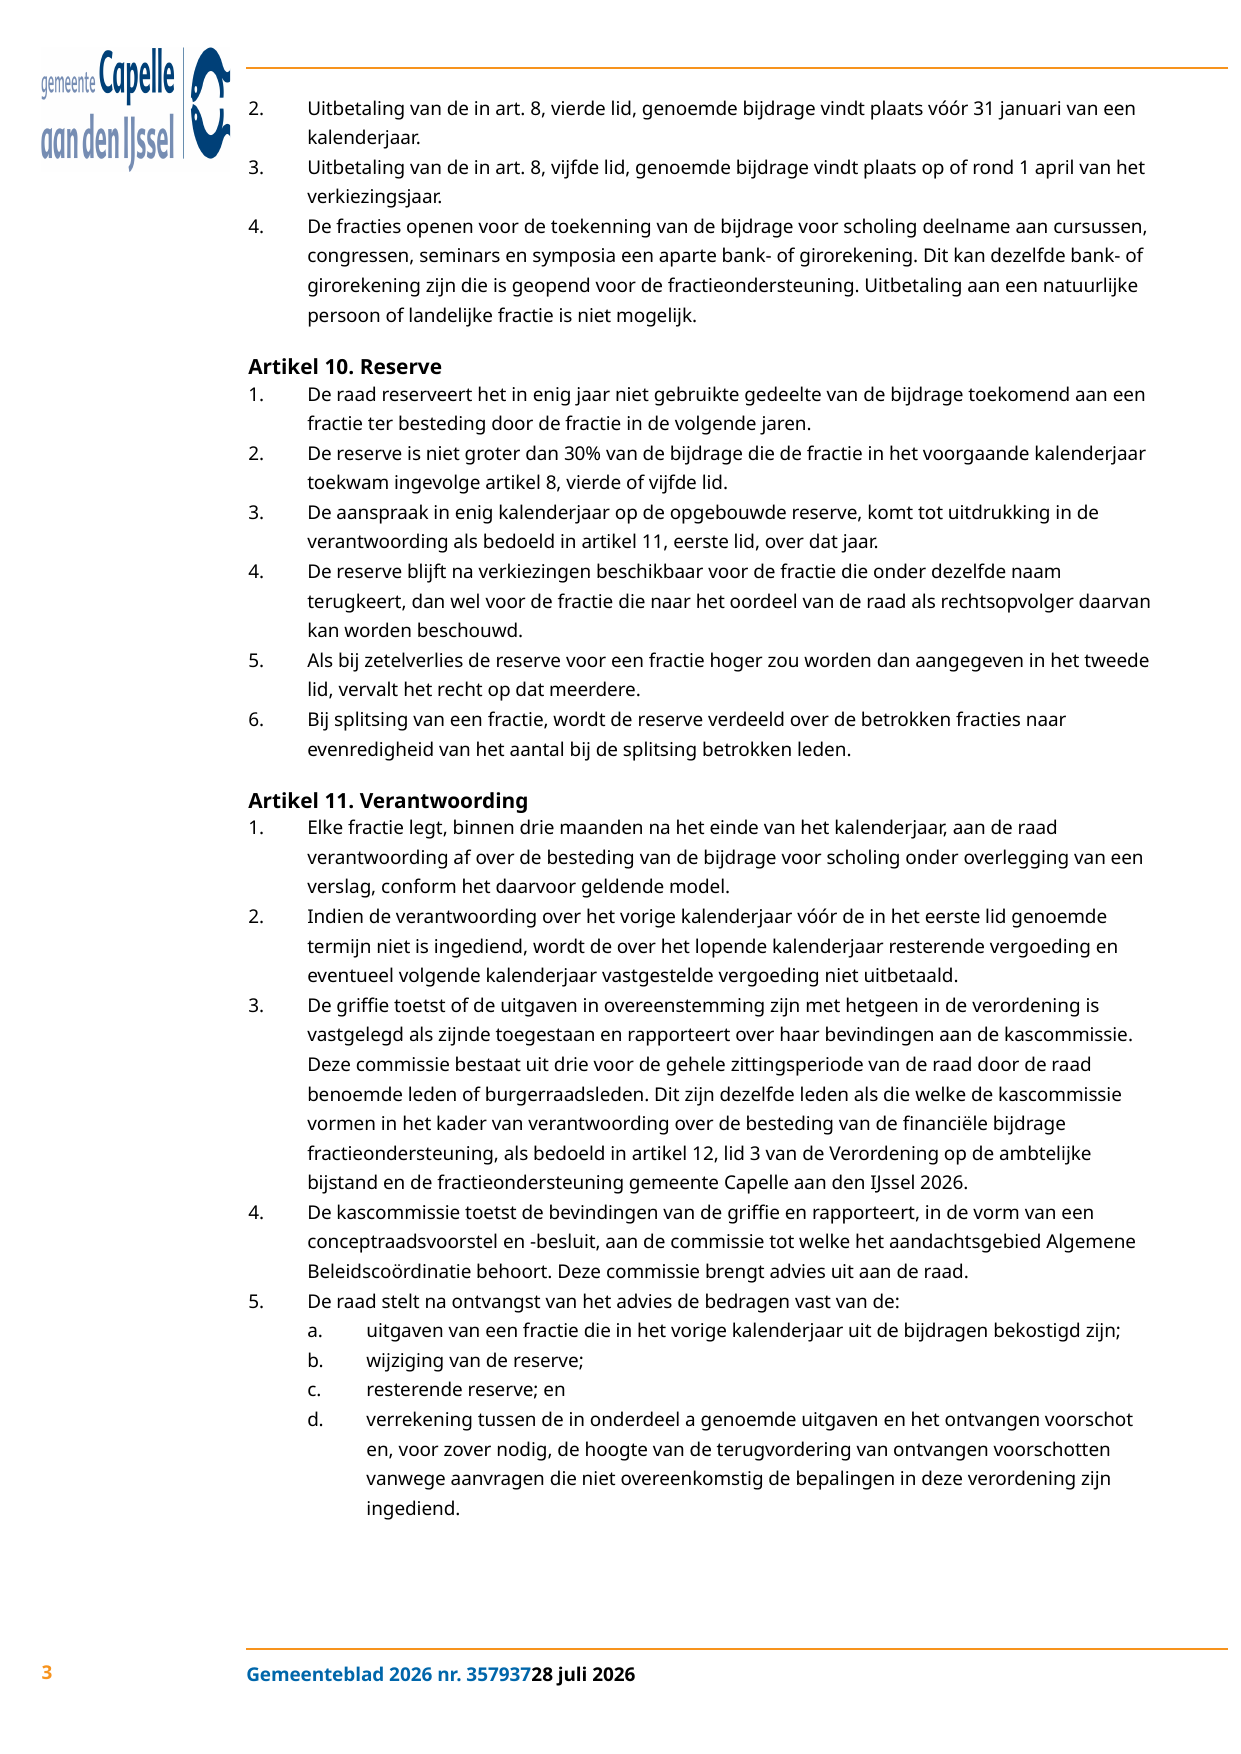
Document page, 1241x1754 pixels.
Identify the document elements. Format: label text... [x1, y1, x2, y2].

list resterende reserve; en [307, 1377, 1152, 1402]
list Elke fractie legt, binnen drie maanden na het einde van het kalenderjaar, aan de raad verantwoording af over de besteding van de bijdrage voor scholing onder overlegging van een verslag, conform het daarvoor geldende model. [248, 814, 1152, 899]
picture [41, 47, 231, 172]
text Artikel 10. Reserve [248, 352, 1152, 381]
list Als bij zetelverlies de reserve voor een fractie hoger zou worden dan aangegeven in het tweede lid, vervalt het recht op dat meerdere. [248, 647, 1152, 702]
list uitgaven van een fractie die in het vorige kalenderjaar uit de bijdragen bekostigd zijn; [307, 1317, 1152, 1343]
list wijziging van de reserve; [307, 1347, 1152, 1373]
list De kascommissie toetst de bevindingen van de griffie en rapporteert, in de vorm van een conceptraadsvoorstel en -besluit, aan de commissie tot welke het aandachtsgebied Algemene Beleidscoördinatie behoort. Deze commissie brengt advies uit aan de raad. [248, 1199, 1152, 1284]
list verrekening tussen de in onderdeel a genoemde uitgaven en het ontvangen voorschot en, voor zover nodig, de hoogte van de terugvordering van ontvangen voorschotten vanwege aanvragen die niet overeenkomstig de bepalingen in deze verordening zijn ingediend. [307, 1406, 1152, 1521]
list Indien de verantwoording over het vorige kalenderjaar vóór de in het eerste lid genoemde termijn niet is ingediend, wordt de over het lopende kalenderjaar resterende vergoeding en eventueel volgende kalenderjaar vastgestelde vergoeding niet uitbetaald. [248, 903, 1152, 988]
list Bij splitsing van een fractie, wordt de reserve verdeeld over de betrokken fracties naar evenredigheid van het aantal bij de splitsing betrokken leden. [248, 706, 1152, 761]
list De raad reserveert het in enig jaar niet gebruikte gedeelte van de bijdrage toekomend aan een fractie ter besteding door de fractie in de volgende jaren. [248, 381, 1152, 436]
list De reserve is niet groter dan 30% van de bijdrage die de fractie in het voorgaande kalenderjaar toekwam ingevolge artikel 8, vierde of vijfde lid. [248, 440, 1152, 495]
list De fracties openen voor de toekenning van de bijdrage voor scholing deelname aan cursussen, congressen, seminars en symposia een aparte bank- of girorekening. Dit kan dezelfde bank- of girorekening zijn die is geopend voor de fractieondersteuning. Uitbetaling aan een natuurlijke persoon of landelijke fractie is niet mogelijk. [248, 213, 1152, 328]
text Artikel 11. Verantwoording [248, 786, 1152, 814]
list De reserve blijft na verkiezingen beschikbaar voor de fractie die onder dezelfde naam terugkeert, dan wel voor de fractie die naar het oordeel van de raad als rechtsopvolger daarvan kan worden beschouwd. [248, 558, 1152, 643]
list De raad stelt na ontvangst van het advies de bedragen vast van de: [248, 1288, 1152, 1314]
list Uitbetaling van de in art. 8, vierde lid, genoemde bijdrage vindt plaats vóór 31 januari van een kalenderjaar. [248, 95, 1152, 150]
list De griffie toetst of de uitgaven in overeenstemming zijn met hetgeen in de verordening is vastgelegd als zijnde toegestaan en rapporteert over haar bevindingen aan de kascommissie. Deze commissie bestaat uit drie voor de gehele zittingsperiode van de raad door de raad benoemde leden of burgerraadsleden. Dit zijn dezelfde leden als die welke de kascommissie vormen in het kader van verantwoording over de besteding van de financiële bijdrage fractieondersteuning, als bedoeld in artikel 12, lid 3 van de Verordening op de ambtelijke bijstand en de fractieondersteuning gemeente Capelle aan den IJssel 2026. [248, 992, 1152, 1195]
list De aanspraak in enig kalenderjaar op de opgebouwde reserve, komt tot uitdrukking in de verantwoording als bedoeld in artikel 11, eerste lid, over dat jaar. [248, 499, 1152, 554]
list Uitbetaling van de in art. 8, vijfde lid, genoemde bijdrage vindt plaats op of rond 1 april van het verkiezingsjaar. [248, 154, 1152, 209]
